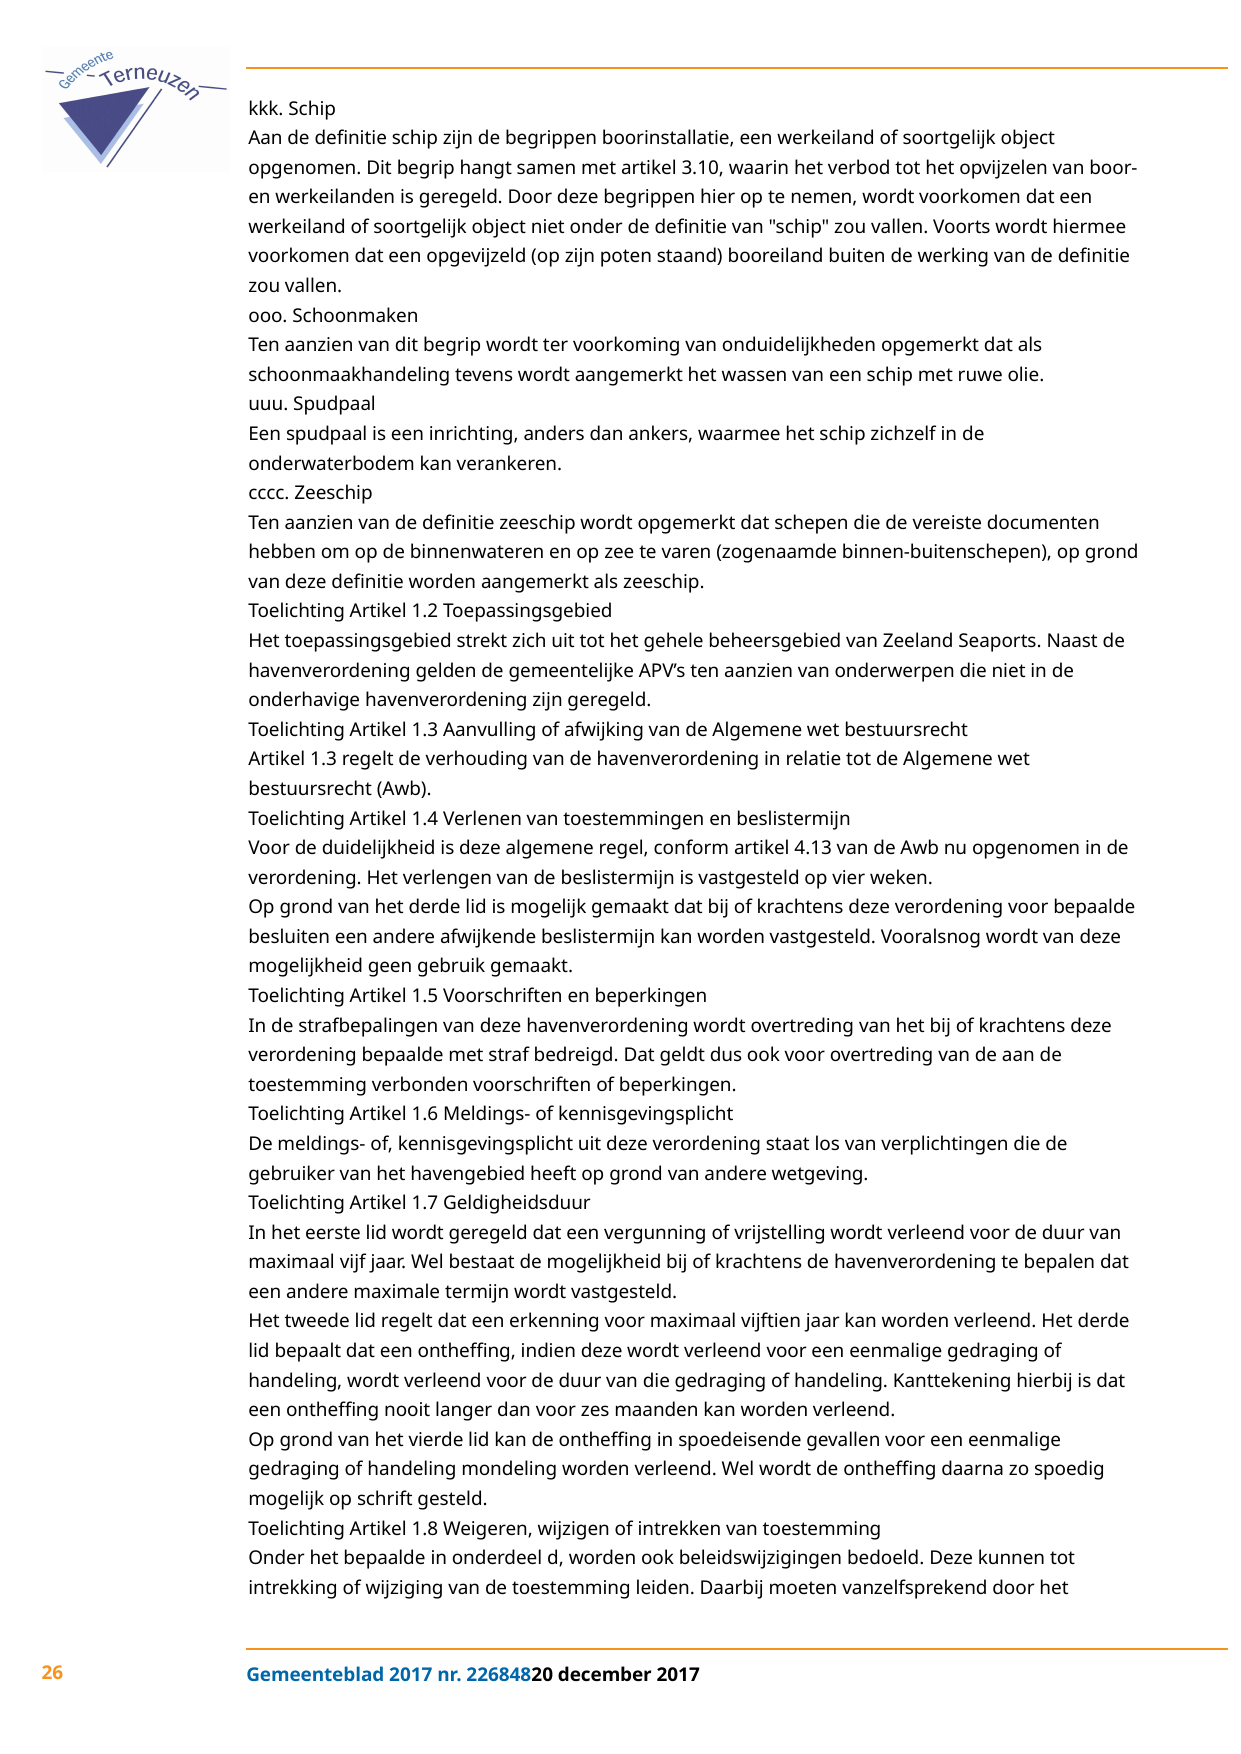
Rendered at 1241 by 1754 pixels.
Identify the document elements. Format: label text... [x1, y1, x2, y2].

text kkk. Schip [248, 95, 1152, 121]
text In het eerste lid wordt geregeld dat een vergunning of vrijstelling wordt verleend voor de duur van maximaal vijf jaar. Wel bestaat de mogelijkheid bij of krachtens de havenverordening te bepalen dat een andere maximale termijn wordt vastgesteld. [248, 1219, 1152, 1304]
text Aan de definitie schip zijn de begrippen boorinstallatie, een werkeiland of soortgelijk object opgenomen. Dit begrip hangt samen met artikel 3.10, waarin het verbod tot het opvijzelen van boor- en werkeilanden is geregeld. Door deze begrippen hier op te nemen, wordt voorkomen dat een werkeiland of soortgelijk object niet onder de definitie van "schip" zou vallen. Voorts wordt hiermee voorkomen dat een opgevijzeld (op zijn poten staand) booreiland buiten de werking van de definitie zou vallen. [248, 124, 1152, 298]
text Toelichting Artikel 1.2 Toepassingsgebied [248, 598, 1152, 623]
text Ten aanzien van dit begrip wordt ter voorkoming van onduidelijkheden opgemerkt dat als schoonmaakhandeling tevens wordt aangemerkt het wassen van een schip met ruwe olie. [248, 331, 1152, 387]
text cccc. Zeeschip [248, 479, 1152, 505]
text Toelichting Artikel 1.7 Geldigheidsduur [248, 1189, 1152, 1215]
text Het toepassingsgebied strekt zich uit tot het gehele beheersgebied van Zeeland Seaports. Naast de havenverordening gelden de gemeentelijke APV’s ten aanzien van onderwerpen die niet in de onderhavige havenverordening zijn geregeld. [248, 627, 1152, 712]
text Voor de duidelijkheid is deze algemene regel, conform artikel 4.13 van de Awb nu opgenomen in de verordening. Het verlengen van de beslistermijn is vastgesteld op vier weken. [248, 834, 1152, 890]
text Toelichting Artikel 1.4 Verlenen van toestemmingen en beslistermijn [248, 805, 1152, 831]
text uuu. Spudpaal [248, 391, 1152, 416]
text Toelichting Artikel 1.5 Voorschriften en beperkingen [248, 982, 1152, 1008]
text ooo. Schoonmaken [248, 302, 1152, 328]
text Op grond van het vierde lid kan de ontheffing in spoedeisende gevallen voor een eenmalige gedraging of handeling mondeling worden verleend. Wel wordt de ontheffing daarna zo spoedig mogelijk op schrift gesteld. [248, 1426, 1152, 1511]
text Toelichting Artikel 1.6 Meldings- of kennisgevingsplicht [248, 1101, 1152, 1126]
text Een spudpaal is een inrichting, anders dan ankers, waarmee het schip zichzelf in de onderwaterbodem kan verankeren. [248, 420, 1152, 476]
text In de strafbepalingen van deze havenverordening wordt overtreding van het bij of krachtens deze verordening bepaalde met straf bedreigd. Dat geldt dus ook voor overtreding van de aan de toestemming verbonden voorschriften of beperkingen. [248, 1012, 1152, 1097]
text Het tweede lid regelt dat een erkenning voor maximaal vijftien jaar kan worden verleend. Het derde lid bepaalt dat een ontheffing, indien deze wordt verleend voor een eenmalige gedraging of handeling, wordt verleend voor de duur van die gedraging of handeling. Kanttekening hierbij is dat een ontheffing nooit langer dan voor zes maanden kan worden verleend. [248, 1308, 1152, 1422]
text Toelichting Artikel 1.8 Weigeren, wijzigen of intrekken van toestemming [248, 1515, 1152, 1541]
text De meldings- of, kennisgevingsplicht uit deze verordening staat los van verplichtingen die de gebruiker van het havengebied heeft op grond van andere wetgeving. [248, 1130, 1152, 1186]
text Artikel 1.3 regelt de verhouding van de havenverordening in relatie tot de Algemene wet bestuursrecht (Awb). [248, 746, 1152, 801]
text Ten aanzien van de definitie zeeschip wordt opgemerkt dat schepen die de vereiste documenten hebben om op de binnenwateren en op zee te varen (zogenaamde binnen-buitenschepen), op grond van deze definitie worden aangemerkt als zeeschip. [248, 509, 1152, 594]
text Op grond van het derde lid is mogelijk gemaakt dat bij of krachtens deze verordening voor bepaalde besluiten een andere afwijkende beslistermijn kan worden vastgesteld. Vooralsnog wordt van deze mogelijkheid geen gebruik gemaakt. [248, 893, 1152, 978]
picture [41, 47, 231, 172]
text Toelichting Artikel 1.3 Aanvulling of afwijking van de Algemene wet bestuursrecht [248, 716, 1152, 742]
text Onder het bepaalde in onderdeel d, worden ook beleidswijzigingen bedoeld. Deze kunnen tot intrekking of wijziging van de toestemming leiden. Daarbij moeten vanzelfsprekend door het [248, 1544, 1152, 1600]
